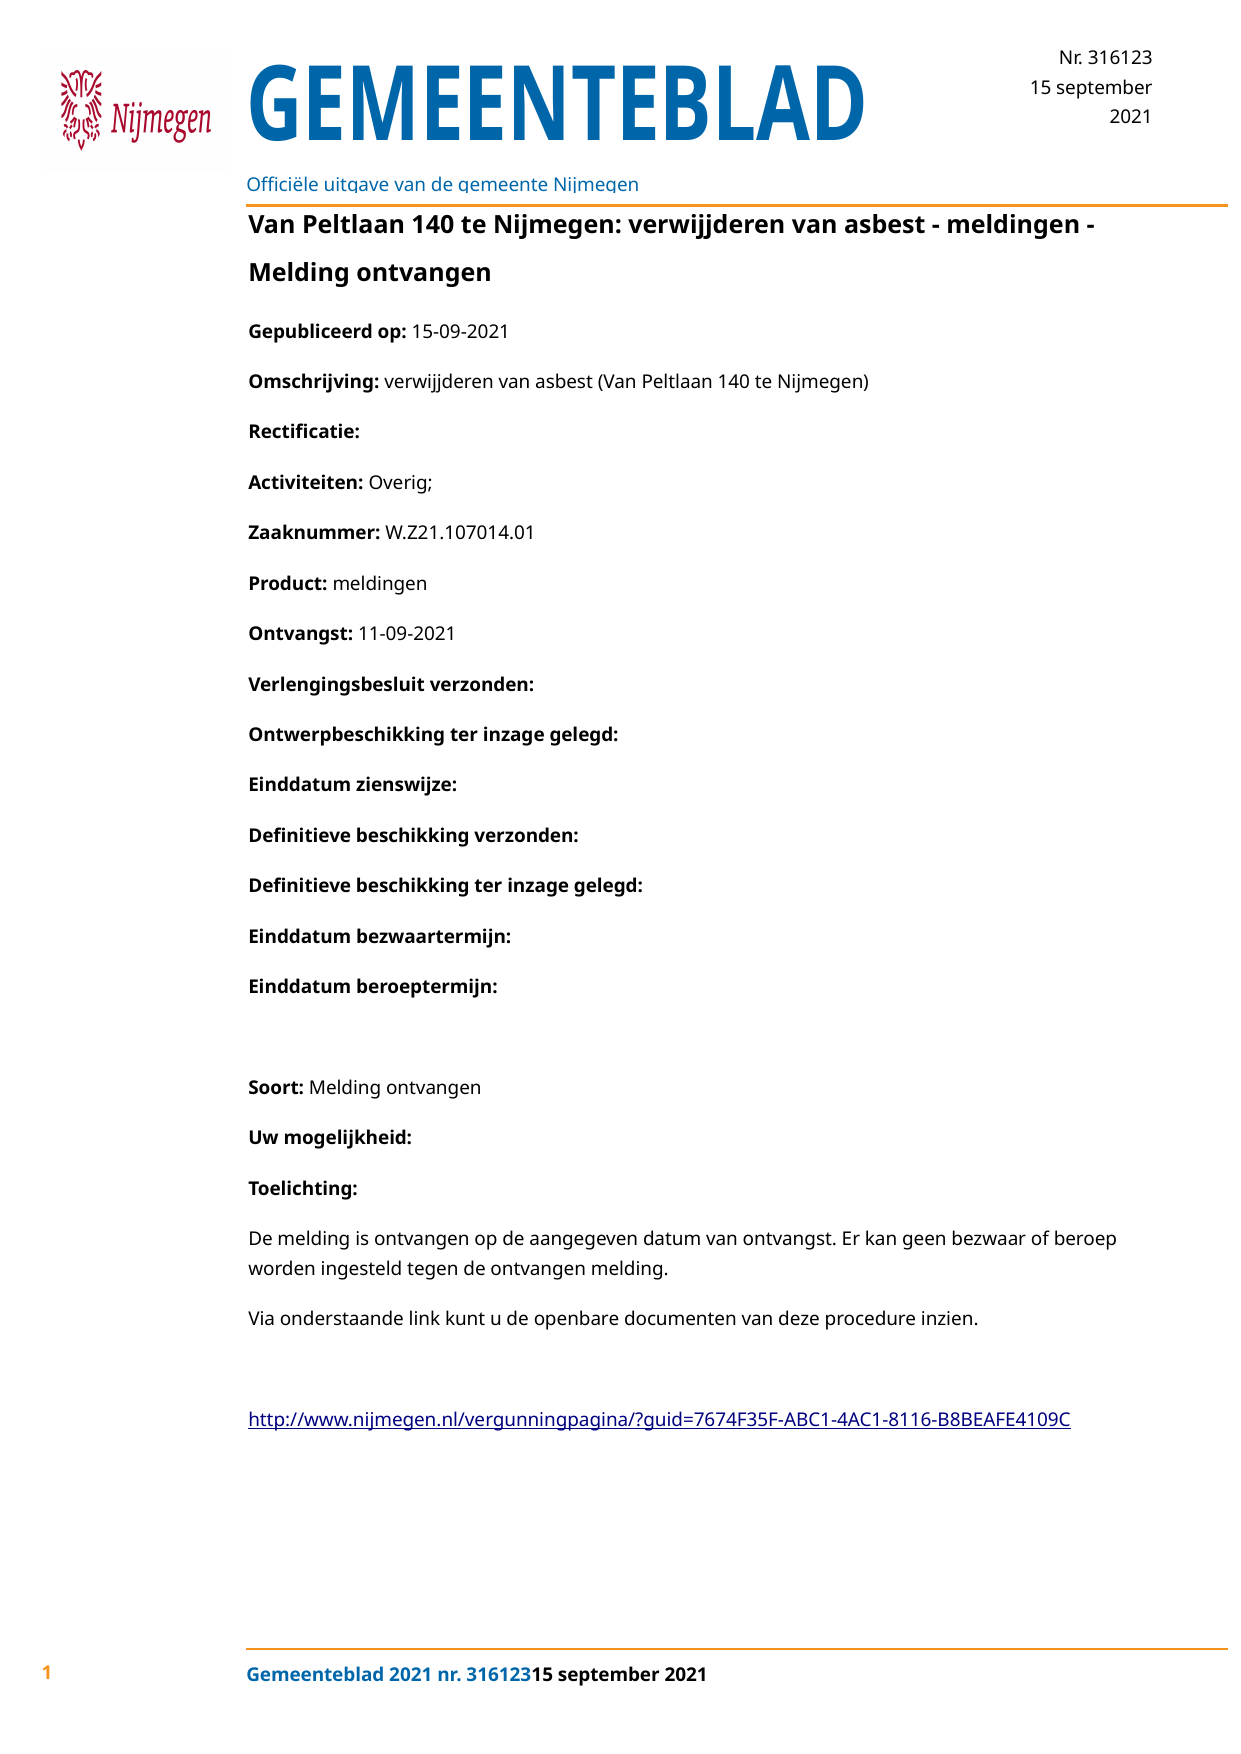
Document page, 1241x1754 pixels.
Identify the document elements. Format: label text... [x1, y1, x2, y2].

text Ontwerpbeschikking ter inzage gelegd: [248, 721, 1152, 747]
text Einddatum beroeptermijn: [248, 973, 1152, 999]
text Rectificatie: [248, 419, 1152, 444]
text Gepubliceerd op: 15-09-2021 [248, 318, 1152, 344]
text Via onderstaande link kunt u de openbare documenten van deze procedure inzien. [248, 1305, 1152, 1331]
text Activiteiten: Overig; [248, 469, 1152, 495]
text http://www.nijmegen.nl/vergunningpagina/?guid=7674F35F-ABC1-4AC1-8116-B8BEAFE4109C [248, 1406, 1152, 1432]
text Definitieve beschikking ter inzage gelegd: [248, 872, 1152, 898]
text Ontvangst: 11-09-2021 [248, 620, 1152, 646]
text Uw mogelijkheid: [248, 1124, 1152, 1150]
text Product: meldingen [248, 570, 1152, 596]
text Van Peltlaan 140 te Nijmegen: verwijjderen van asbest - meldingen - Melding ontvangen [248, 207, 1152, 288]
text Einddatum zienswijze: [248, 772, 1152, 797]
text Einddatum bezwaartermijn: [248, 923, 1152, 949]
picture [41, 47, 231, 172]
text Zaaknummer: W.Z21.107014.01 [248, 519, 1152, 545]
text Verlengingsbesluit verzonden: [248, 671, 1152, 697]
text Definitieve beschikking verzonden: [248, 822, 1152, 848]
text Omschrijving: verwijjderen van asbest (Van Peltlaan 140 te Nijmegen) [248, 368, 1152, 394]
text Soort: Melding ontvangen [248, 1074, 1152, 1100]
text Toelichting: [248, 1175, 1152, 1201]
text De melding is ontvangen op de aangegeven datum van ontvangst. Er kan geen bezwaar of beroep worden ingesteld tegen de ontvangen melding. [248, 1225, 1152, 1281]
